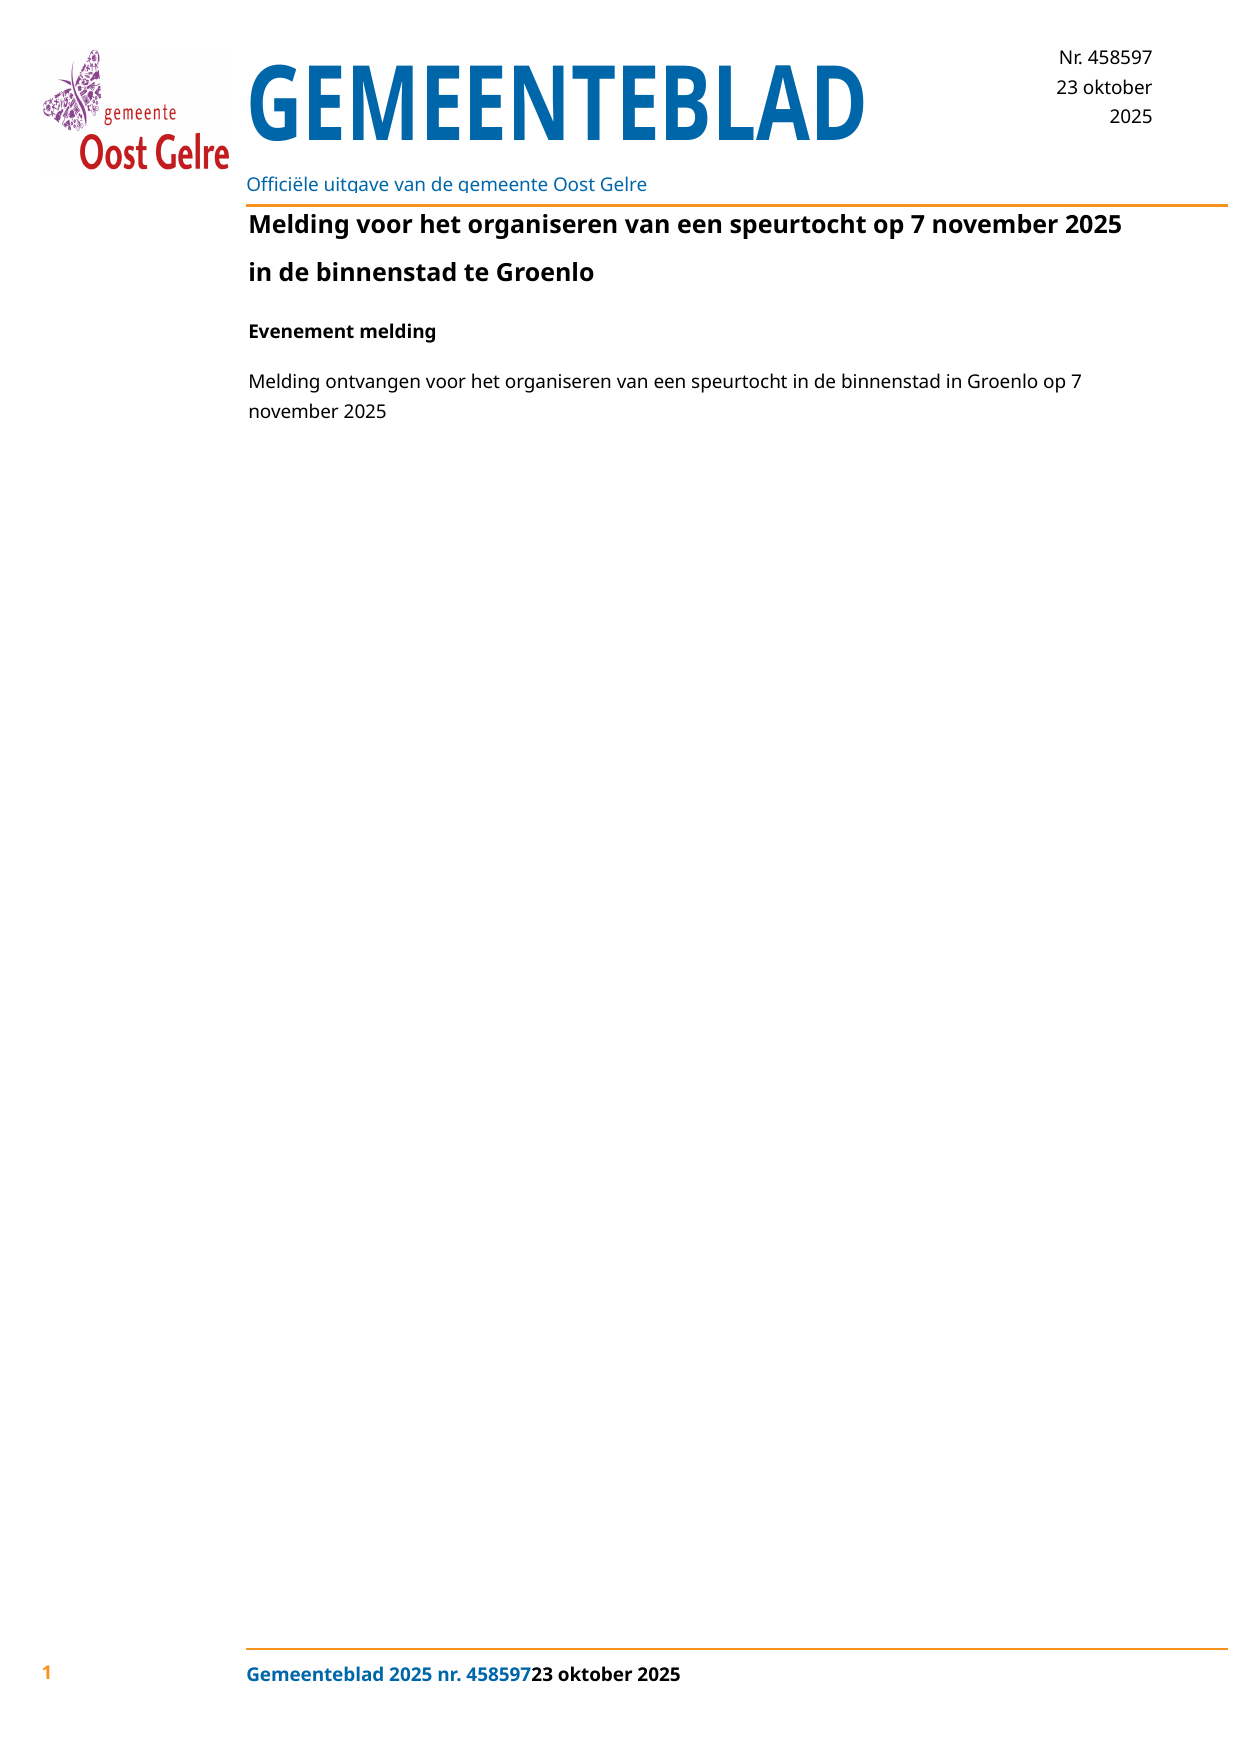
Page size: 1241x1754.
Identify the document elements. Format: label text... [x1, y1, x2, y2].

picture [41, 47, 231, 172]
text Evenement melding [248, 318, 1152, 344]
text Melding ontvangen voor het organiseren van een speurtocht in de binnenstad in Groenlo op 7 november 2025 [248, 368, 1152, 424]
text Melding voor het organiseren van een speurtocht op 7 november 2025 in de binnenstad te Groenlo [248, 207, 1152, 288]
